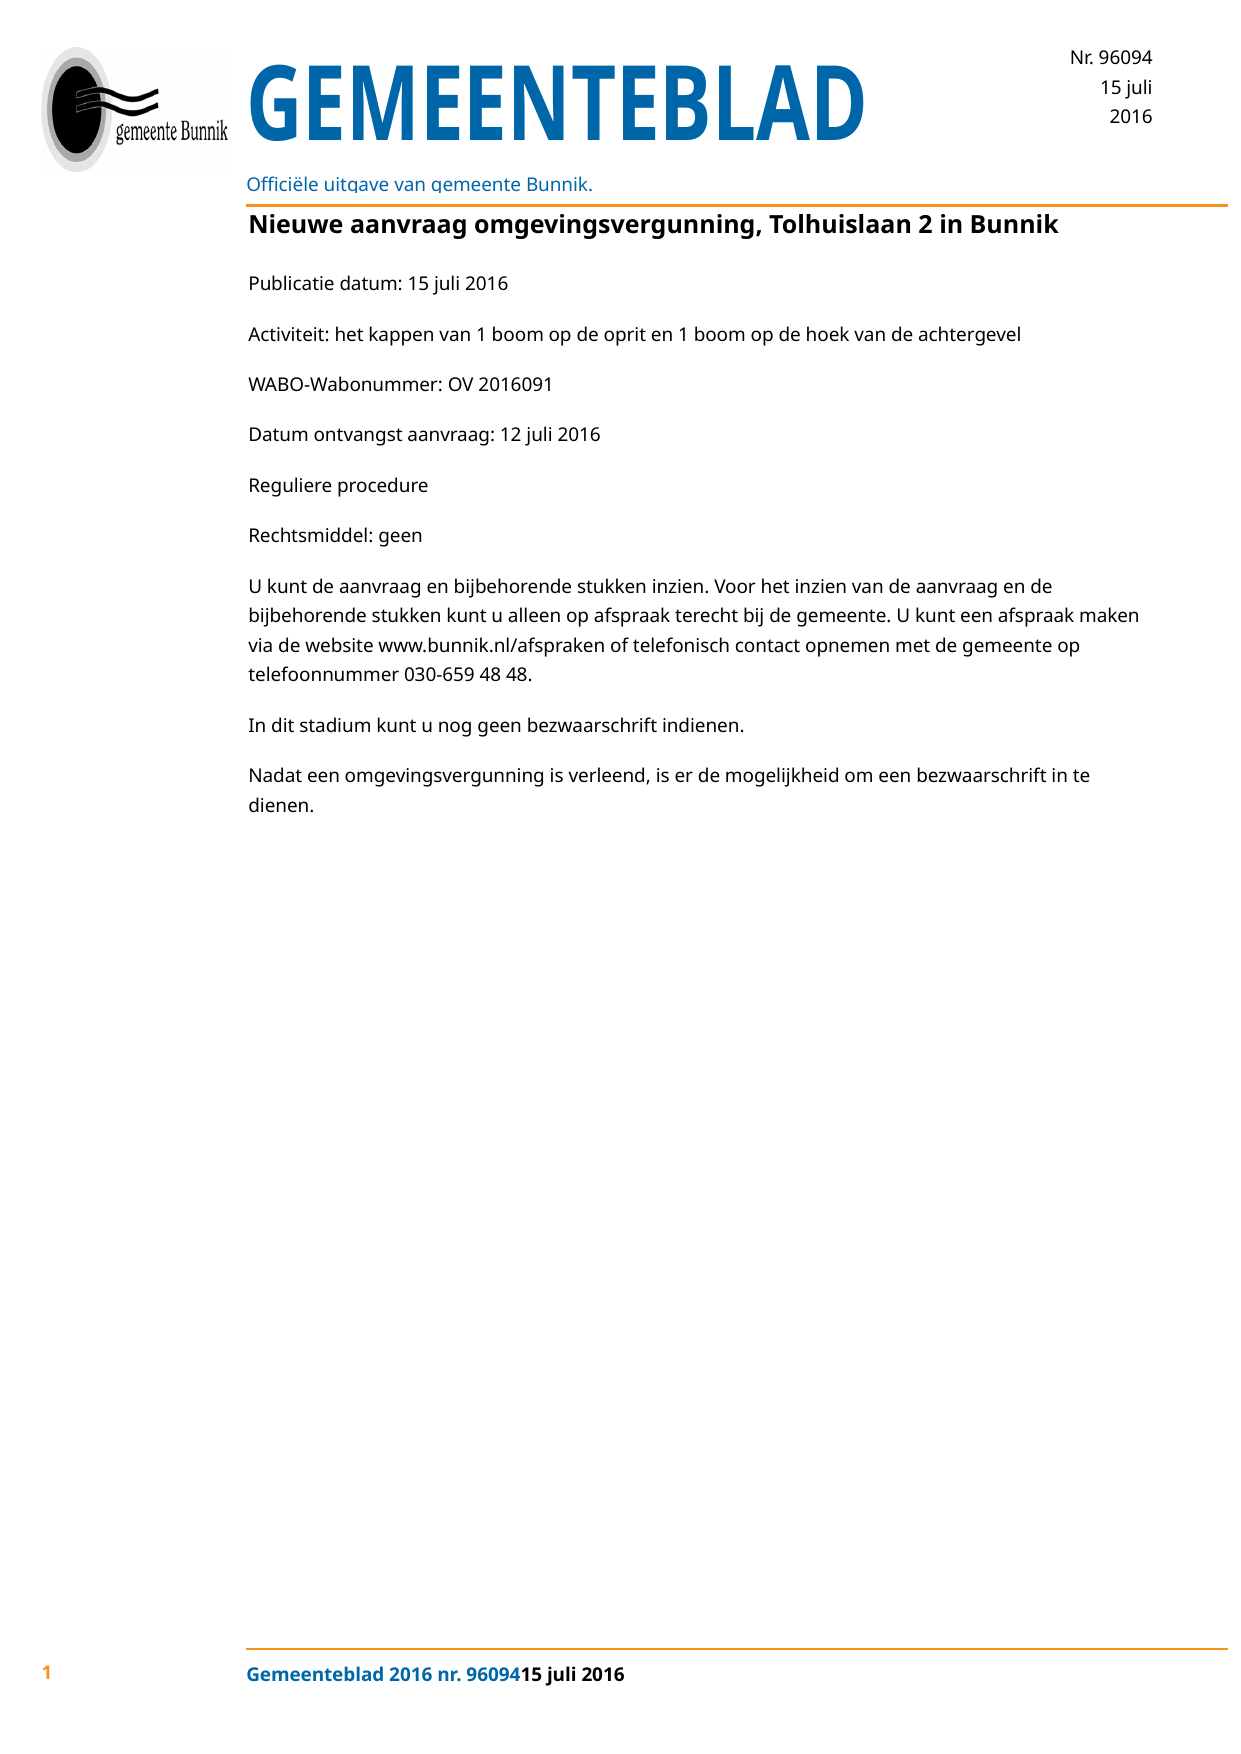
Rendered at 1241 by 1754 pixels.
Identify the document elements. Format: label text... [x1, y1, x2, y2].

text Datum ontvangst aanvraag: 12 juli 2016 [248, 422, 1152, 447]
text Activiteit: het kappen van 1 boom op de oprit en 1 boom op de hoek van de achtergevel [248, 321, 1152, 346]
text Rechtsmiddel: geen [248, 522, 1152, 548]
text Nadat een omgevingsvergunning is verleend, is er de mogelijkheid om een bezwaarschrift in te dienen. [248, 762, 1152, 818]
text U kunt de aanvraag en bijbehorende stukken inzien. Voor het inzien van de aanvraag en de bijbehorende stukken kunt u alleen op afspraak terecht bij de gemeente. U kunt een afspraak maken via de website www.bunnik.nl/afspraken of telefonisch contact opnemen met de gemeente op telefoonnummer 030-659 48 48. [248, 573, 1152, 687]
text Nieuwe aanvraag omgevingsvergunning, Tolhuislaan 2 in Bunnik [248, 207, 1152, 241]
text In dit stadium kunt u nog geen bezwaarschrift indienen. [248, 712, 1152, 738]
text Publicatie datum: 15 juli 2016 [248, 270, 1152, 296]
picture [41, 47, 231, 172]
text WABO-Wabonummer: OV 2016091 [248, 371, 1152, 397]
text Reguliere procedure [248, 472, 1152, 498]
